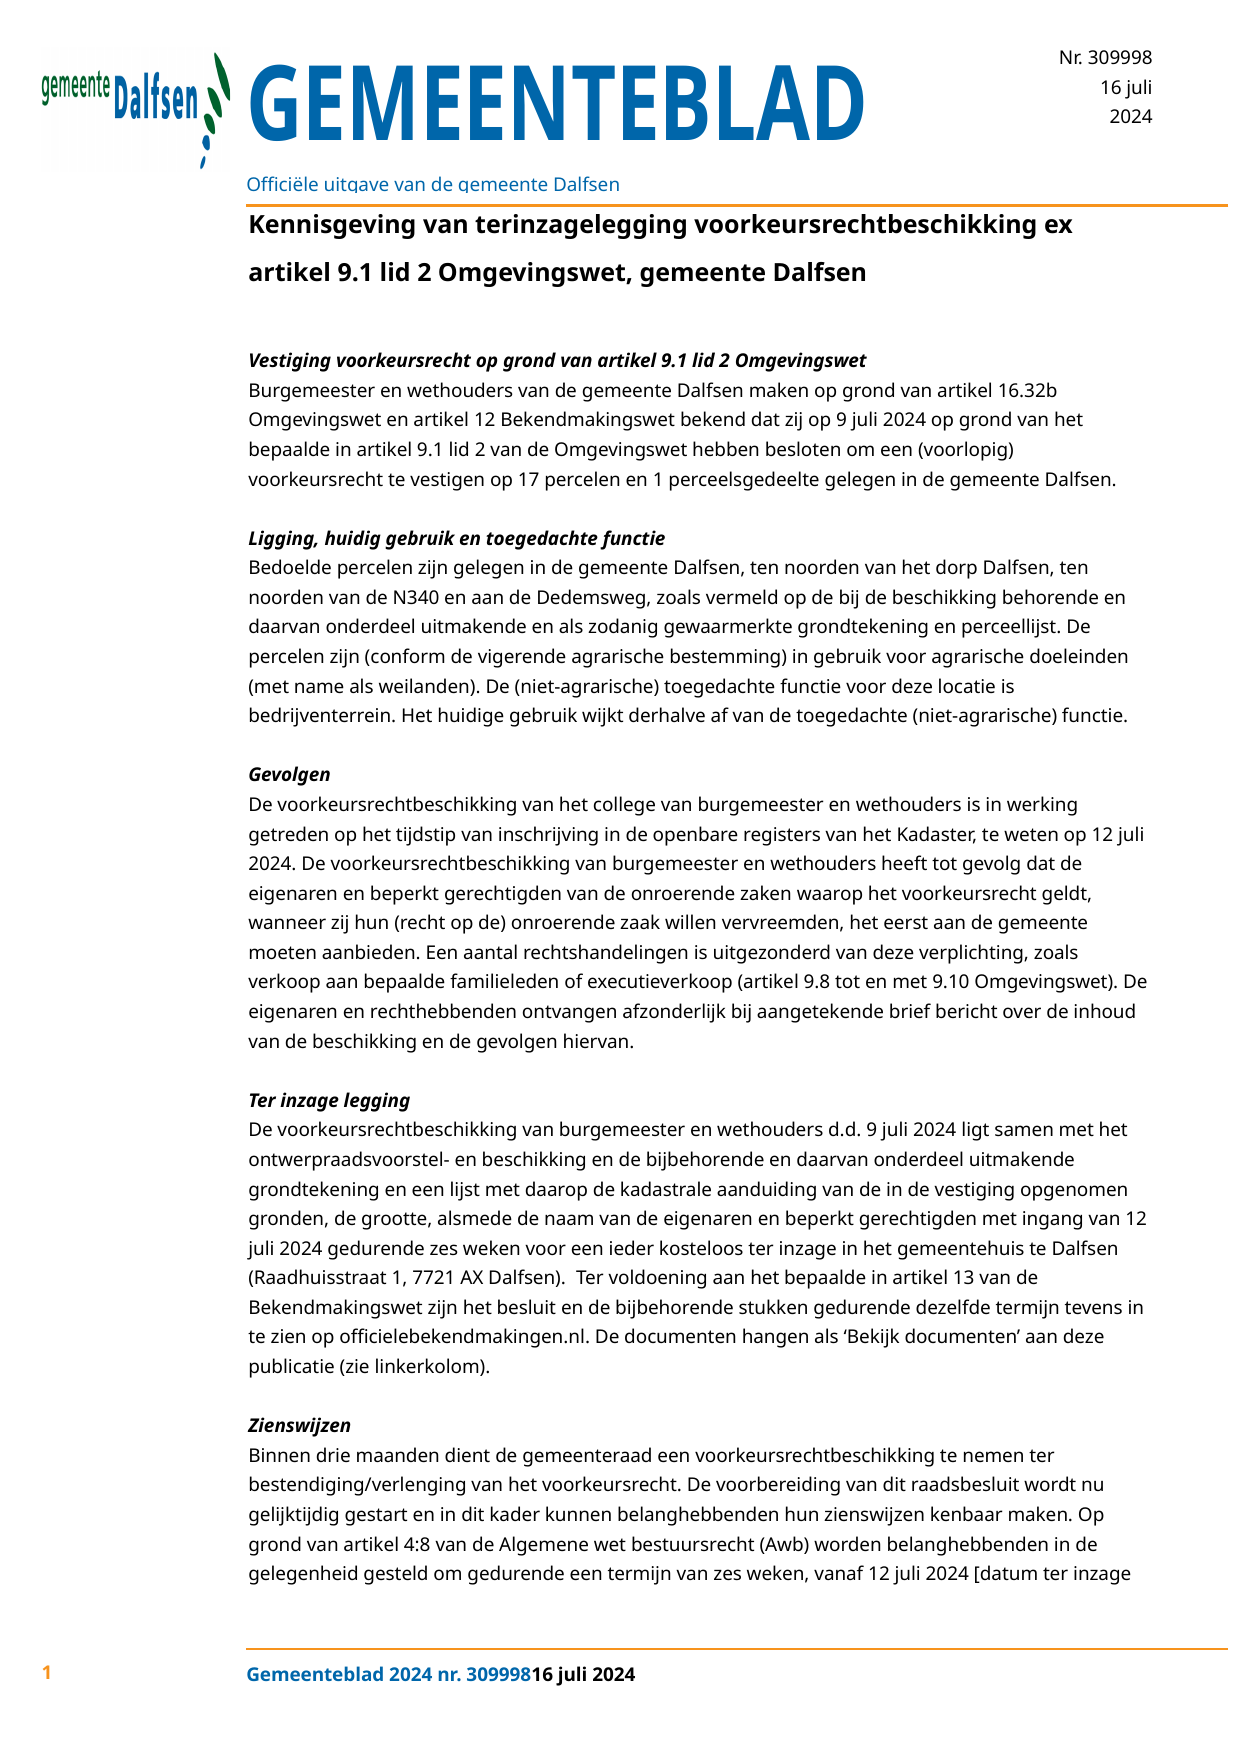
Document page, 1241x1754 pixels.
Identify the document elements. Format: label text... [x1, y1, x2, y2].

text Binnen drie maanden dient de gemeenteraad een voorkeursrechtbeschikking te nemen ter bestendiging/verlenging van het voorkeursrecht. De voorbereiding van dit raadsbesluit wordt nu gelijktijdig gestart en in dit kader kunnen belanghebbenden hun zienswijzen kenbaar maken. Op grond van artikel 4:8 van de Algemene wet bestuursrecht (Awb) worden belanghebbenden in de gelegenheid gesteld om gedurende een termijn van zes weken, vanaf 12 juli 2024 [datum ter inzage [248, 1442, 1152, 1586]
text Kennisgeving van terinzagelegging voorkeursrechtbeschikking ex artikel 9.1 lid 2 Omgevingswet, gemeente Dalfsen [248, 207, 1152, 288]
text Zienswijzen [248, 1412, 1152, 1438]
text Bedoelde percelen zijn gelegen in de gemeente Dalfsen, ten noorden van het dorp Dalfsen, ten noorden van de N340 en aan de Dedemsweg, zoals vermeld op de bij de beschikking behorende en daarvan onderdeel uitmakende en als zodanig gewaarmerkte grondtekening en perceellijst. De percelen zijn (conform de vigerende agrarische bestemming) in gebruik voor agrarische doeleinden (met name als weilanden). De (niet-agrarische) toegedachte functie voor deze locatie is bedrijventerrein. Het huidige gebruik wijkt derhalve af van de toegedachte (niet-agrarische) functie. [248, 554, 1152, 728]
text Ligging, huidig gebruik en toegedachte functie [248, 525, 1152, 551]
text Ter inzage legging [248, 1087, 1152, 1113]
text Gevolgen [248, 762, 1152, 787]
text Burgemeester en wethouders van de gemeente Dalfsen maken op grond van artikel 16.32b Omgevingswet en artikel 12 Bekendmakingswet bekend dat zij op 9 juli 2024 op grond van het bepaalde in artikel 9.1 lid 2 van de Omgevingswet hebben besloten om een (voorlopig) voorkeursrecht te vestigen op 17 percelen en 1 perceelsgedeelte gelegen in de gemeente Dalfsen. [248, 377, 1152, 492]
text De voorkeursrechtbeschikking van het college van burgemeester en wethouders is in werking getreden op het tijdstip van inschrijving in de openbare registers van het Kadaster, te weten op 12 juli 2024. De voorkeursrechtbeschikking van burgemeester en wethouders heeft tot gevolg dat de eigenaren en beperkt gerechtigden van de onroerende zaken waarop het voorkeursrecht geldt, wanneer zij hun (recht op de) onroerende zaak willen vervreemden, het eerst aan de gemeente moeten aanbieden. Een aantal rechtshandelingen is uitgezonderd van deze verplichting, zoals verkoop aan bepaalde familieleden of executieverkoop (artikel 9.8 tot en met 9.10 Omgevingswet). De eigenaren en rechthebbenden ontvangen afzonderlijk bij aangetekende brief bericht over de inhoud van de beschikking en de gevolgen hiervan. [248, 791, 1152, 1054]
text De voorkeursrechtbeschikking van burgemeester en wethouders d.d. 9 juli 2024 ligt samen met het ontwerpraadsvoorstel- en beschikking en de bijbehorende en daarvan onderdeel uitmakende grondtekening en een lijst met daarop de kadastrale aanduiding van de in de vestiging opgenomen gronden, de grootte, alsmede de naam van de eigenaren en beperkt gerechtigden met ingang van 12 juli 2024 gedurende zes weken voor een ieder kosteloos ter inzage in het gemeentehuis te Dalfsen (Raadhuisstraat 1, 7721 AX Dalfsen). Ter voldoening aan het bepaalde in artikel 13 van de Bekendmakingswet zijn het besluit en de bijbehorende stukken gedurende dezelfde termijn tevens in te zien op officielebekendmakingen.nl. De documenten hangen als ‘Bekijk documenten’ aan deze publicatie (zie linkerkolom). [248, 1117, 1152, 1379]
picture [41, 47, 231, 172]
text Vestiging voorkeursrecht op grond van artikel 9.1 lid 2 Omgevingswet [248, 347, 1152, 373]
